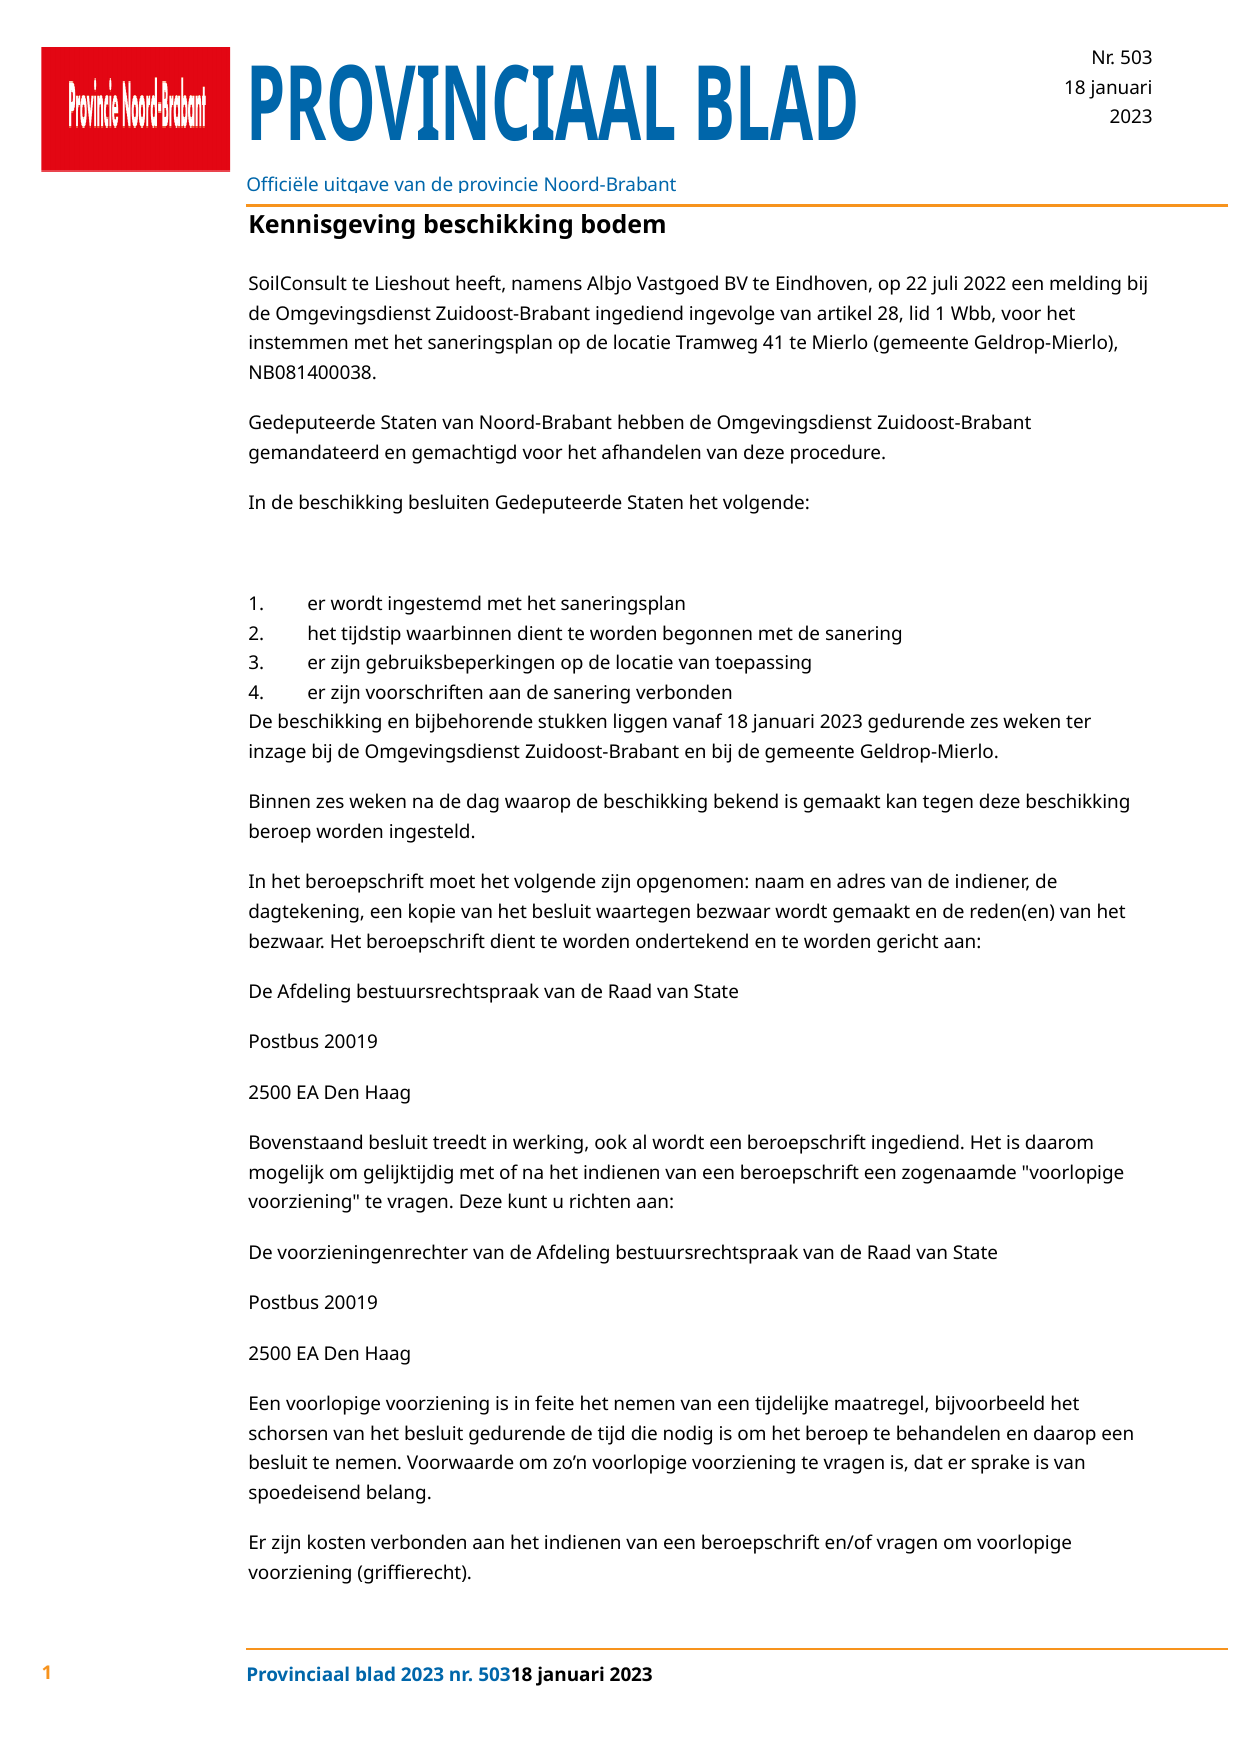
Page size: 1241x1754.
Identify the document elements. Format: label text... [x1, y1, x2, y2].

text In het beroepschrift moet het volgende zijn opgenomen: naam en adres van de indiener, de dagtekening, een kopie van het besluit waartegen bezwaar wordt gemaakt en de reden(en) van het bezwaar. Het beroepschrift dient te worden ondertekend en te worden gericht aan: [248, 869, 1152, 953]
text Bovenstaand besluit treedt in werking, ook al wordt een beroepschrift ingediend. Het is daarom mogelijk om gelijktijdig met of na het indienen van een beroepschrift een zogenaamde "voorlopige voorziening" te vragen. Deze kunt u richten aan: [248, 1129, 1152, 1214]
list het tijdstip waarbinnen dient te worden begonnen met de sanering [248, 620, 1152, 646]
text Binnen zes weken na de dag waarop de beschikking bekend is gemaakt kan tegen deze beschikking beroep worden ingesteld. [248, 789, 1152, 844]
picture [41, 47, 231, 172]
text Postbus 20019 [248, 1289, 1152, 1315]
text De voorzieningenrechter van de Afdeling bestuursrechtspraak van de Raad van State [248, 1239, 1152, 1265]
list er wordt ingestemd met het saneringsplan [248, 590, 1152, 616]
list er zijn voorschriften aan de sanering verbonden [248, 679, 1152, 705]
text Een voorlopige voorziening is in feite het nemen van een tijdelijke maatregel, bijvoorbeeld het schorsen van het besluit gedurende de tijd die nodig is om het beroep te behandelen en daarop een besluit te nemen. Voorwaarde om zo’n voorlopige voorziening te vragen is, dat er sprake is van spoedeisend belang. [248, 1390, 1152, 1505]
text De beschikking en bijbehorende stukken liggen vanaf 18 januari 2023 gedurende zes weken ter inzage bij de Omgevingsdienst Zuidoost-Brabant en bij de gemeente Geldrop-Mierlo. [248, 709, 1152, 764]
text Kennisgeving beschikking bodem [248, 207, 1152, 241]
text 2500 EA Den Haag [248, 1340, 1152, 1366]
text 2500 EA Den Haag [248, 1079, 1152, 1105]
text In de beschikking besluiten Gedeputeerde Staten het volgende: [248, 489, 1152, 515]
text Gedeputeerde Staten van Noord-Brabant hebben de Omgevingsdienst Zuidoost-Brabant gemandateerd en gemachtigd voor het afhandelen van deze procedure. [248, 409, 1152, 465]
text Postbus 20019 [248, 1029, 1152, 1054]
text De Afdeling bestuursrechtspraak van de Raad van State [248, 978, 1152, 1004]
list er zijn gebruiksbeperkingen op de locatie van toepassing [248, 649, 1152, 675]
text Er zijn kosten verbonden aan het indienen van een beroepschrift en/of vragen om voorlopige voorziening (griffierecht). [248, 1529, 1152, 1585]
text SoilConsult te Lieshout heeft, namens Albjo Vastgoed BV te Eindhoven, op 22 juli 2022 een melding bij de Omgevingsdienst Zuidoost-Brabant ingediend ingevolge van artikel 28, lid 1 Wbb, voor het instemmen met het saneringsplan op de locatie Tramweg 41 te Mierlo (gemeente Geldrop-Mierlo), NB081400038. [248, 270, 1152, 385]
